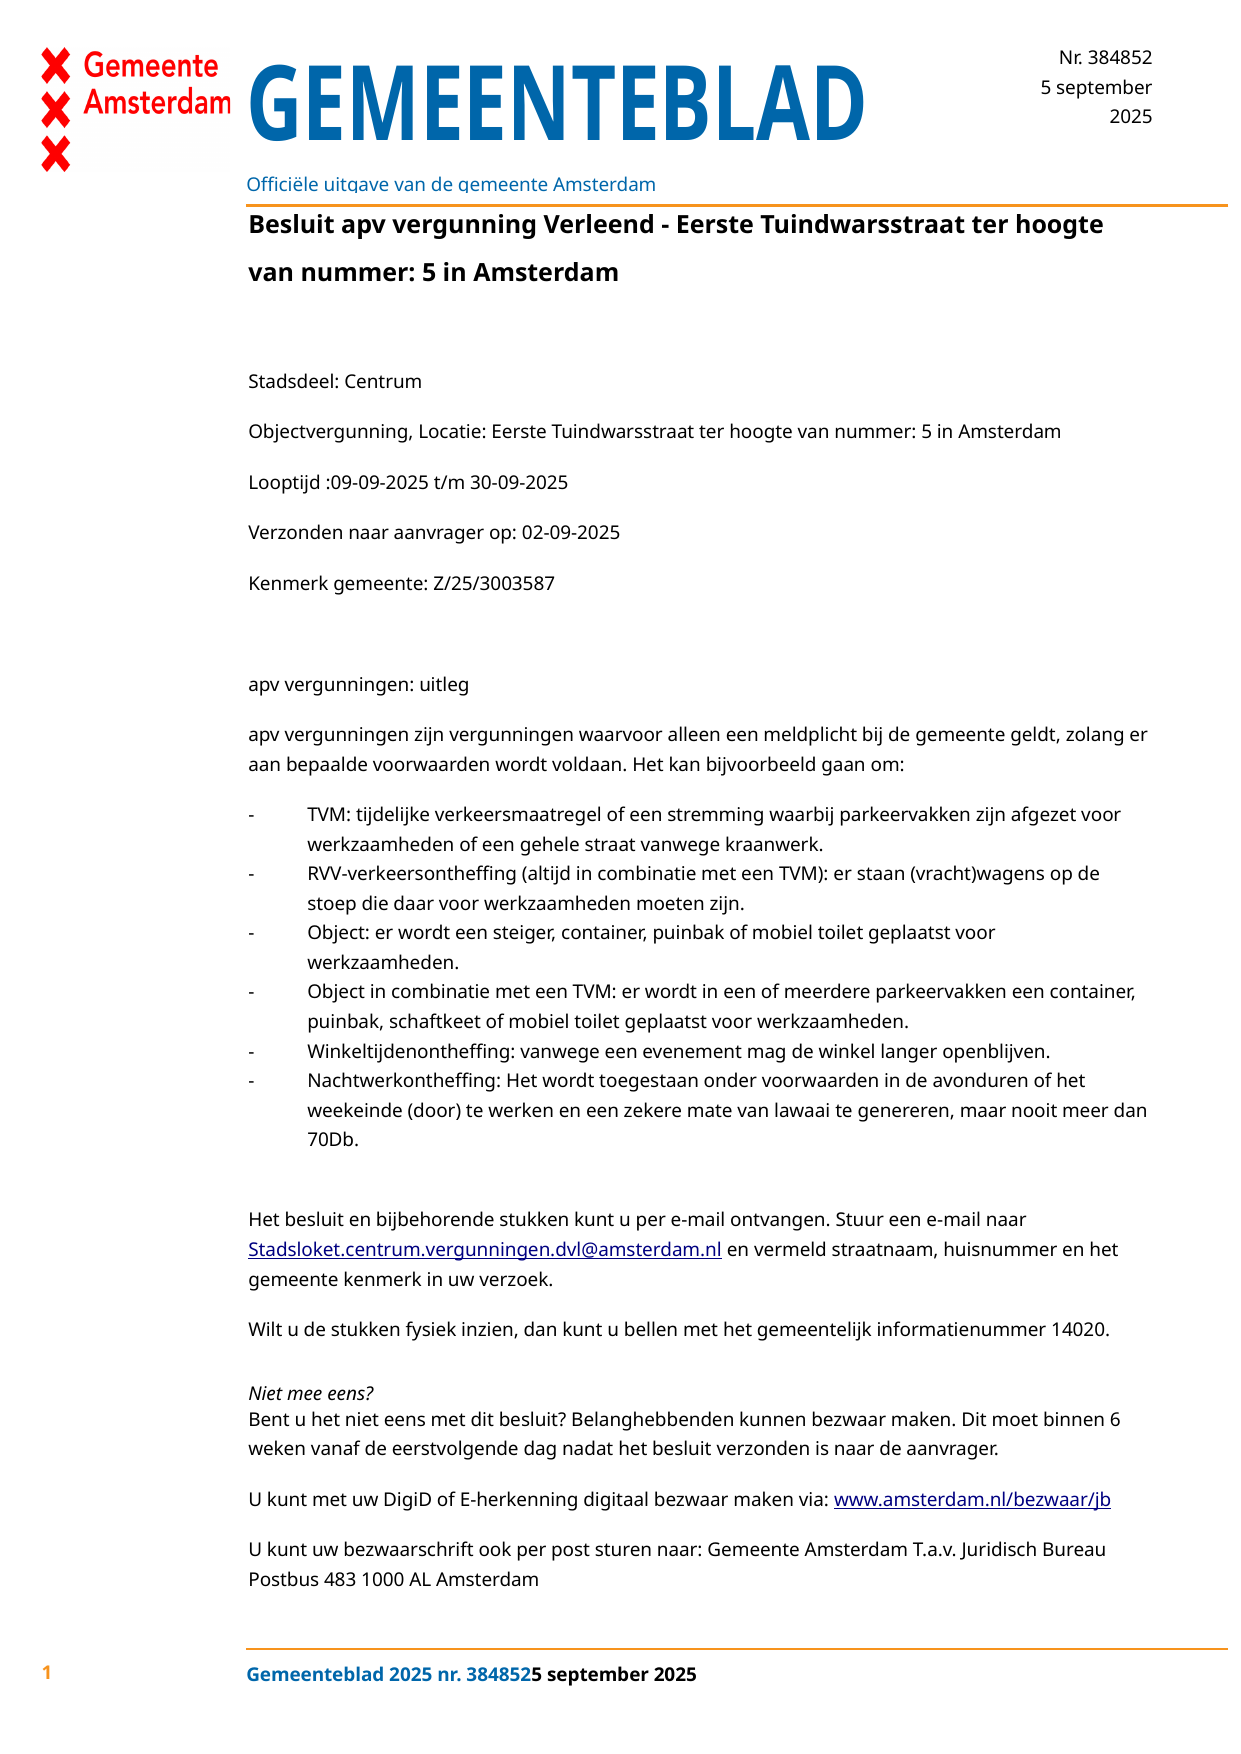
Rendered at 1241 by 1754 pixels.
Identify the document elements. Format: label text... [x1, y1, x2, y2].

text apv vergunningen: uitleg [248, 671, 1152, 697]
text Verzonden naar aanvrager op: 02-09-2025 [248, 519, 1152, 545]
list TVM: tijdelijke verkeersmaatregel of een stremming waarbij parkeervakken zijn afgezet voor werkzaamheden of een gehele straat vanwege kraanwerk. [248, 801, 1152, 857]
text Besluit apv vergunning Verleend - Eerste Tuindwarsstraat ter hoogte van nummer: 5 in Amsterdam [248, 207, 1152, 288]
text Niet mee eens? [248, 1380, 1152, 1406]
list Object in combinatie met een TVM: er wordt in een of meerdere parkeervakken een container, puinbak, schaftkeet of mobiel toilet geplaatst voor werkzaamheden. [248, 979, 1152, 1034]
list Object: er wordt een steiger, container, puinbak of mobiel toilet geplaatst voor werkzaamheden. [248, 919, 1152, 975]
text Bent u het niet eens met dit besluit? Belanghebbenden kunnen bezwaar maken. Dit moet binnen 6 weken vanaf de eerstvolgende dag nadat het besluit verzonden is naar de aanvrager. [248, 1406, 1152, 1461]
text apv vergunningen zijn vergunningen waarvoor alleen een meldplicht bij de gemeente geldt, zolang er aan bepaalde voorwaarden wordt voldaan. Het kan bijvoorbeeld gaan om: [248, 721, 1152, 777]
picture [41, 47, 231, 172]
list Nachtwerkontheffing: Het wordt toegestaan onder voorwaarden in de avonduren of het weekeinde (door) te werken en een zekere mate van lawaai te genereren, maar nooit meer dan 70Db. [248, 1067, 1152, 1152]
text Kenmerk gemeente: Z/25/3003587 [248, 570, 1152, 596]
text Looptijd :09-09-2025 t/m 30-09-2025 [248, 469, 1152, 495]
text Het besluit en bijbehorende stukken kunt u per e-mail ontvangen. Stuur een e-mail naar Stadsloket.centrum.vergunningen.dvl@amsterdam.nl en vermeld straatnaam, huisnummer en het gemeente kenmerk in uw verzoek. [248, 1207, 1152, 1292]
text Objectvergunning, Locatie: Eerste Tuindwarsstraat ter hoogte van nummer: 5 in Amsterdam [248, 419, 1152, 444]
text U kunt uw bezwaarschrift ook per post sturen naar: Gemeente Amsterdam T.a.v. Juridisch Bureau Postbus 483 1000 AL Amsterdam [248, 1536, 1152, 1592]
text Wilt u de stukken fysiek inzien, dan kunt u bellen met het gemeentelijk informatienummer 14020. [248, 1316, 1152, 1342]
list Winkeltijdenontheffing: vanwege een evenement mag de winkel langer openblijven. [248, 1038, 1152, 1064]
text Stadsdeel: Centrum [248, 368, 1152, 394]
list RVV-verkeersontheffing (altijd in combinatie met een TVM): er staan (vracht)wagens op de stoep die daar voor werkzaamheden moeten zijn. [248, 860, 1152, 916]
text U kunt met uw DigiD of E-herkenning digitaal bezwaar maken via: www.amsterdam.nl/bezwaar/jb [248, 1486, 1152, 1512]
